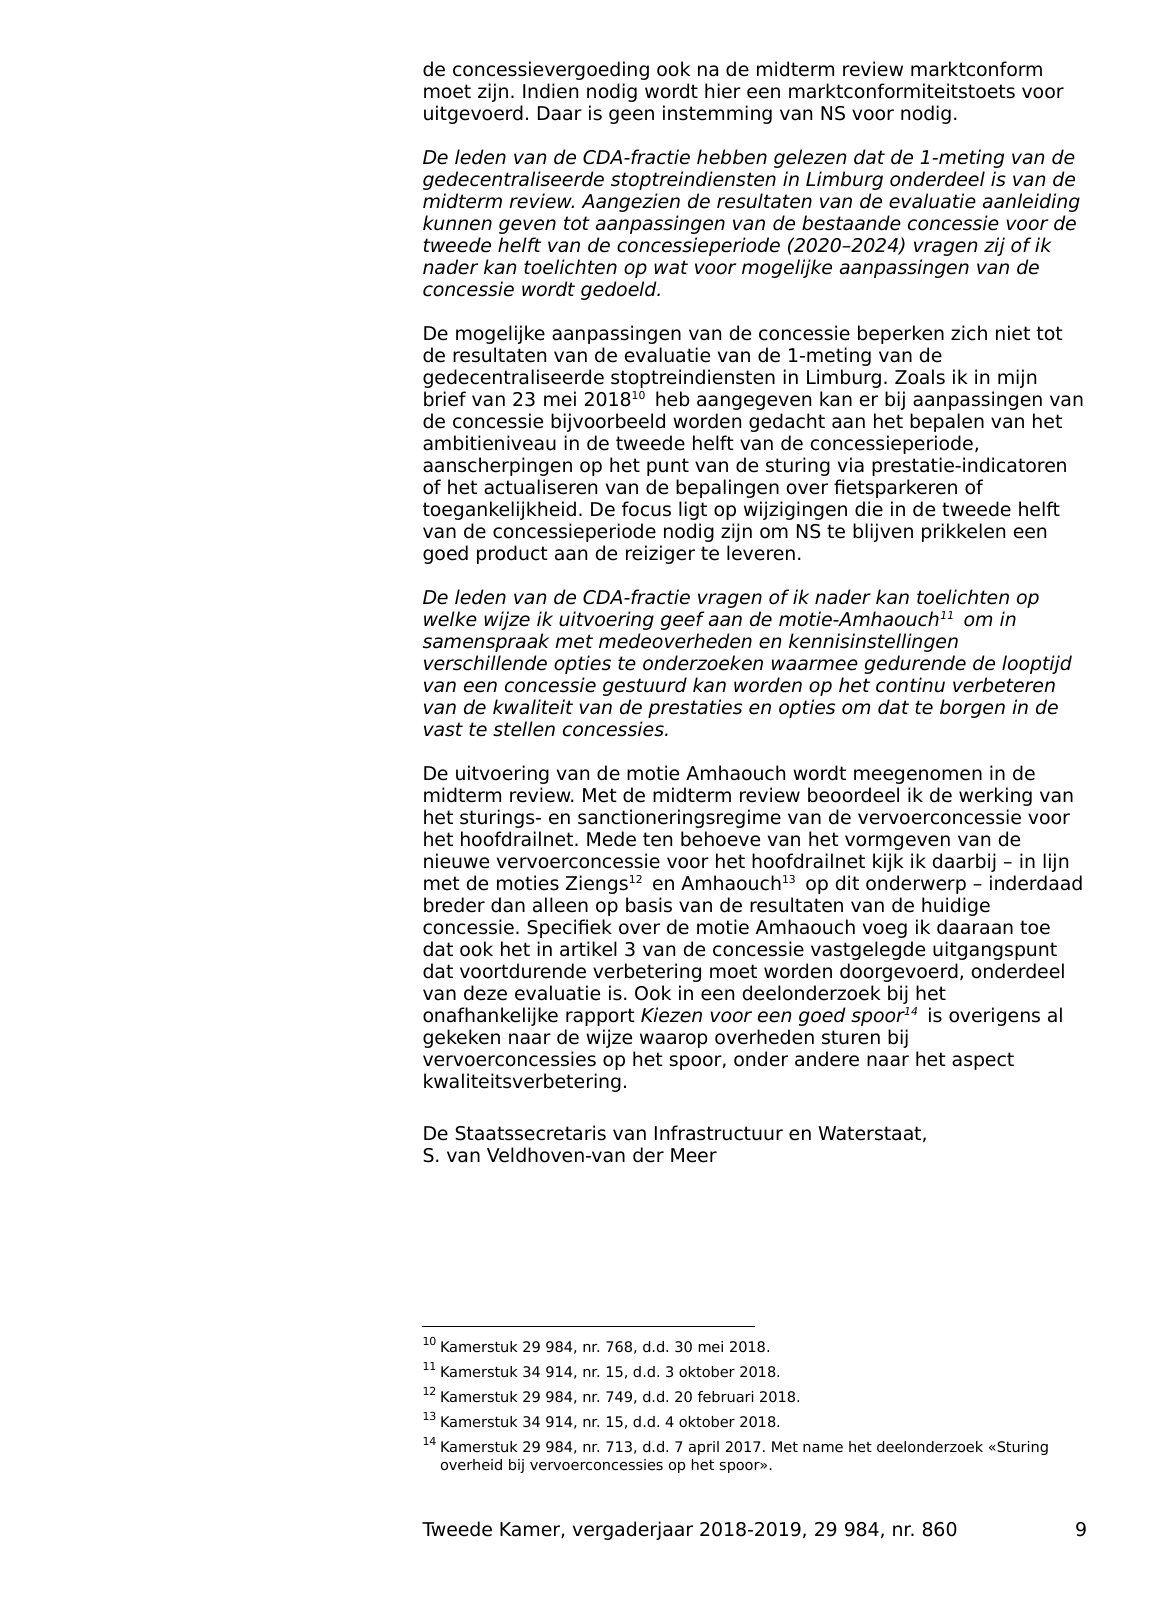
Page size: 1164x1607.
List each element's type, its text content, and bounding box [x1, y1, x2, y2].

text De mogelijke aanpassingen van de concessie beperken zich niet tot de resultaten van de evaluatie van de 1-meting van de gedecentraliseerde stoptreindiensten in Limburg. Zoals ik in mijn brief van 23 mei 2018 heb aangegeven kan er bij aanpassingen van de concessie bijvoorbeeld worden gedacht aan het bepalen van het ambitieniveau in de tweede helft van de concessieperiode, aanscherpingen op het punt van de sturing via prestatie-indicatoren of het actualiseren van de bepalingen over fietsparkeren of toegankelijkheid. De focus ligt op wijzigingen die in de tweede helft van de concessieperiode nodig zijn om NS te blijven prikkelen een goed product aan de reiziger te leveren. [422, 323, 1087, 565]
text de concessievergoeding ook na de midterm review marktconform moet zijn. Indien nodig wordt hier een marktconformiteitstoets voor uitgevoerd. Daar is geen instemming van NS voor nodig. [422, 59, 1087, 125]
text Kamerstuk 34 914, nr. 15, d.d. 3 oktober 2018. [422, 1360, 1087, 1382]
text Kamerstuk 29 984, nr. 768, d.d. 30 mei 2018. [422, 1335, 1087, 1357]
text Kamerstuk 34 914, nr. 15, d.d. 4 oktober 2018. [422, 1410, 1087, 1432]
text De uitvoering van de motie Amhaouch wordt meegenomen in de midterm review. Met de midterm review beoordeel ik de werking van het sturings- en sanctioneringsregime van de vervoerconcessie voor het hoofdrailnet. Mede ten behoeve van het vormgeven van de nieuwe vervoerconcessie voor het hoofdrailnet kijk ik daarbij – in lijn met de moties Ziengs en Amhaouch op dit onderwerp – inderdaad breder dan alleen op basis van de resultaten van de huidige concessie. Specifiek over de motie Amhaouch voeg ik daaraan toe dat ook het in artikel 3 van de concessie vastgelegde uitgangspunt dat voortdurende verbetering moet worden doorgevoerd, onderdeel van deze evaluatie is. Ook in een deelonderzoek bij het onafhankelijke rapport Kiezen voor een goed spoor is overigens al gekeken naar de wijze waarop overheden sturen bij vervoerconcessies op het spoor, onder andere naar het aspect kwaliteitsverbetering. [422, 763, 1087, 1093]
text De leden van de CDA-fractie hebben gelezen dat de 1-meting van de gedecentraliseerde stoptreindiensten in Limburg onderdeel is van de midterm review. Aangezien de resultaten van de evaluatie aanleiding kunnen geven tot aanpassingen van de bestaande concessie voor de tweede helft van de concessieperiode (2020–2024) vragen zij of ik nader kan toelichten op wat voor mogelijke aanpassingen van de concessie wordt gedoeld. [422, 147, 1087, 301]
text De Staatssecretaris van Infrastructuur en Waterstaat, S. van Veldhoven-van der Meer [422, 1123, 1087, 1167]
text De leden van de CDA-fractie vragen of ik nader kan toelichten op welke wijze ik uitvoering geef aan de motie-Amhaouch om in samenspraak met medeoverheden en kennisinstellingen verschillende opties te onderzoeken waarmee gedurende de looptijd van een concessie gestuurd kan worden op het continu verbeteren van de kwaliteit van de prestaties en opties om dat te borgen in de vast te stellen concessies. [422, 587, 1087, 741]
text Kamerstuk 29 984, nr. 713, d.d. 7 april 2017. Met name het deelonderzoek «Sturing overheid bij vervoerconcessies op het spoor». [422, 1435, 1087, 1474]
text Kamerstuk 29 984, nr. 749, d.d. 20 februari 2018. [422, 1385, 1087, 1407]
